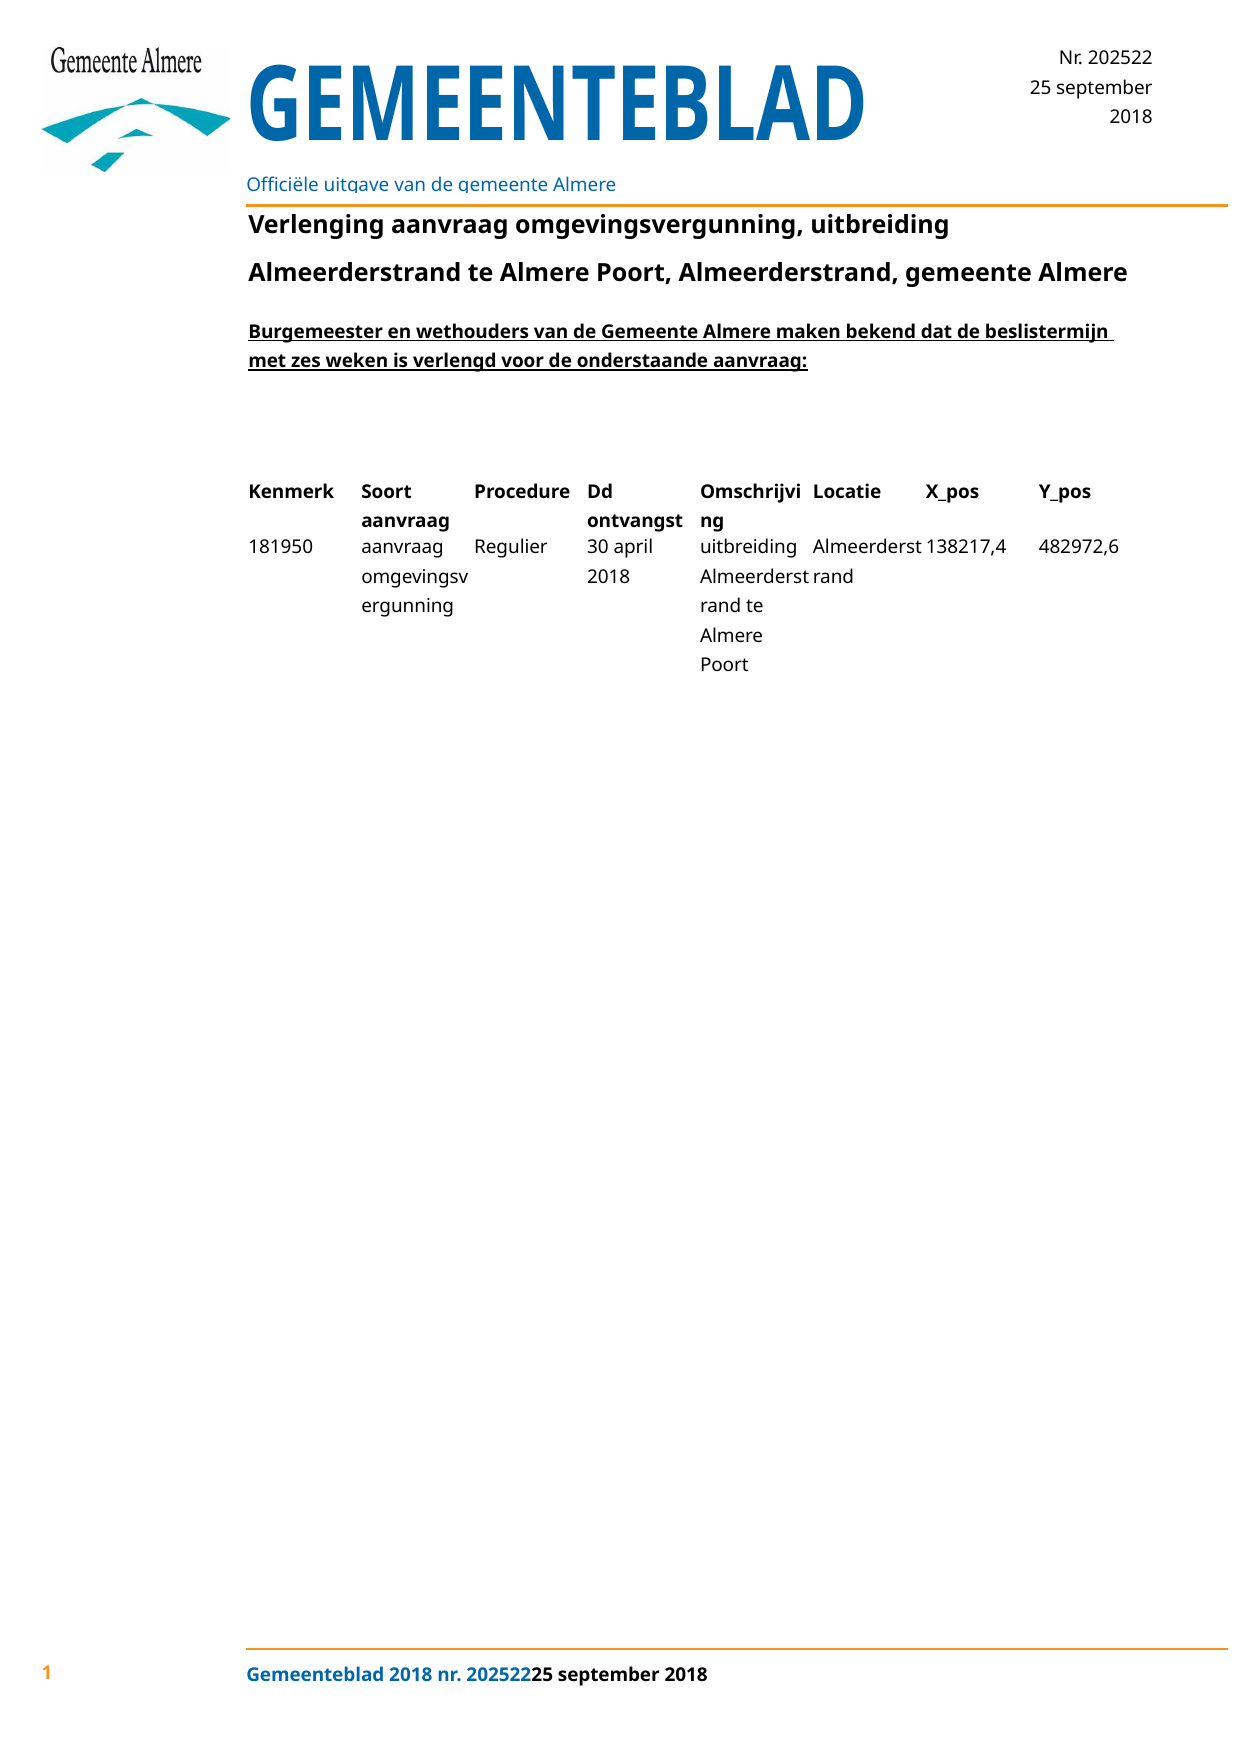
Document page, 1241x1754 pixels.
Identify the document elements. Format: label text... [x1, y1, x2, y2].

table_cell aanvraag omgevingsvergunning [361, 533, 474, 677]
table_header Locatie [813, 478, 926, 533]
table_cell 482972,6 [1039, 533, 1152, 677]
text Burgemeester en wethouders van de Gemeente Almere maken bekend dat de beslistermijn met zes weken is verlengd voor de onderstaande aanvraag: [248, 318, 1152, 373]
table_cell uitbreiding Almeerderstrand te Almere Poort [700, 533, 813, 677]
table_cell Almeerderstrand [813, 533, 926, 677]
table_header Y_pos [1039, 478, 1152, 533]
table_cell 181950 [248, 533, 361, 677]
table_header X_pos [926, 478, 1038, 533]
table_cell 138217,4 [926, 533, 1038, 677]
table_cell 30 april 2018 [587, 533, 700, 677]
table_header Dd ontvangst [587, 478, 700, 533]
picture [41, 47, 231, 172]
table_header Kenmerk [248, 478, 361, 533]
table_header Procedure [474, 478, 587, 533]
table_header Omschrijving [700, 478, 813, 533]
text Verlenging aanvraag omgevingsvergunning, uitbreiding Almeerderstrand te Almere Poort, Almeerderstrand, gemeente Almere [248, 207, 1152, 288]
table_header Soort aanvraag [361, 478, 474, 533]
table_cell Regulier [474, 533, 587, 677]
